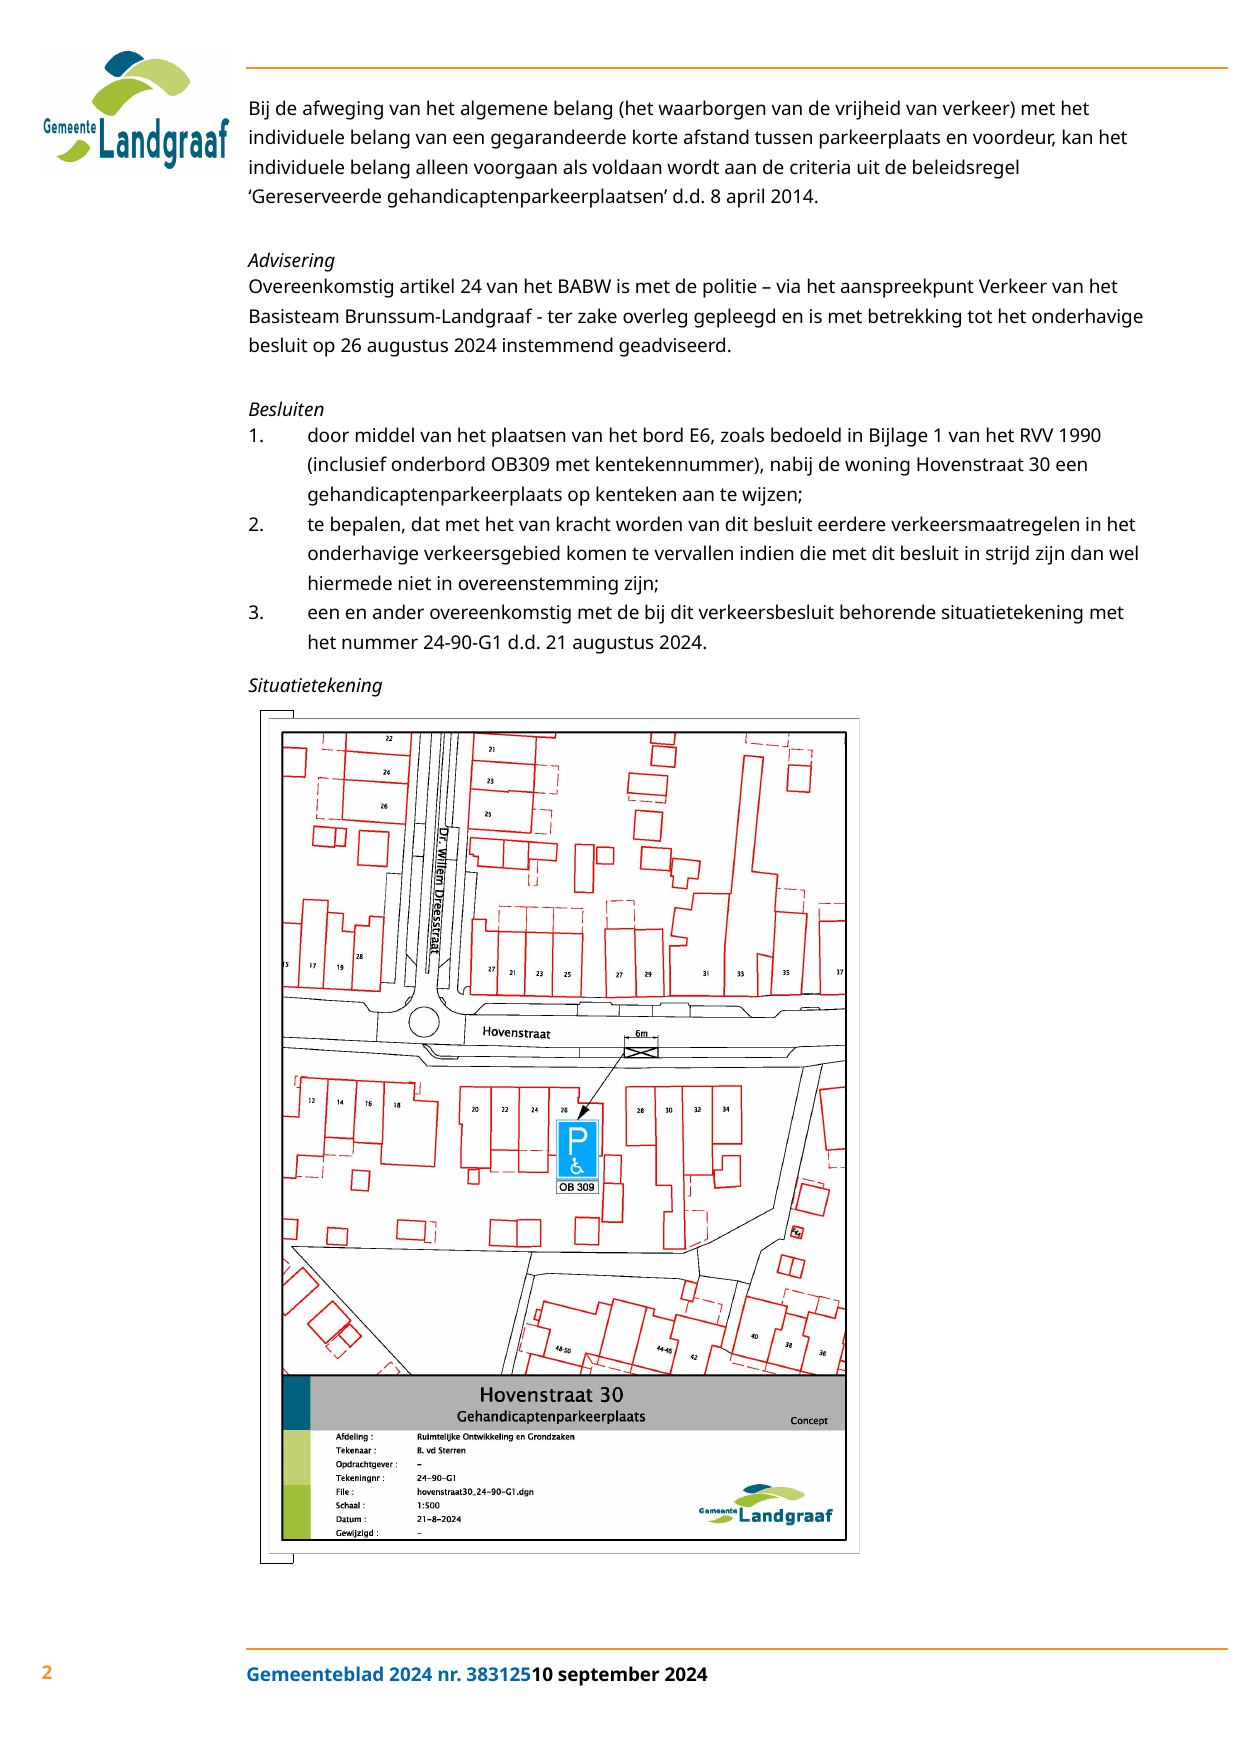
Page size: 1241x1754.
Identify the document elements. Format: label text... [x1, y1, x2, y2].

list door middel van het plaatsen van het bord E6, zoals bedoeld in Bijlage 1 van het RVV 1990 (inclusief onderbord OB309 met kentekennummer), nabij de woning Hovenstraat 30 een gehandicaptenparkeerplaats op kenteken aan te wijzen; [248, 422, 1152, 507]
text Bij de afweging van het algemene belang (het waarborgen van de vrijheid van verkeer) met het individuele belang van een gegarandeerde korte afstand tussen parkeerplaats en voordeur, kan het individuele belang alleen voorgaan als voldaan wordt aan de criteria uit de beleidsregel ‘Gereserveerde gehandicaptenparkeerplaatsen’ d.d. 8 april 2014. [248, 95, 1152, 209]
list een en ander overeenkomstig met de bij dit verkeersbesluit behorende situatietekening met het nummer 24-90-G1 d.d. 21 augustus 2024. [248, 599, 1152, 655]
text Advisering [248, 247, 1152, 273]
list te bepalen, dat met het van kracht worden van dit besluit eerdere verkeersmaatregelen in het onderhavige verkeersgebied komen te vervallen indien die met dit besluit in strijd zijn dan wel hiermede niet in overeenstemming zijn; [248, 511, 1152, 596]
text Overeenkomstig artikel 24 van het BABW is met de politie – via het aanspreekpunt Verkeer van het Basisteam Brunssum-Landgraaf - ter zake overleg gepleegd en is met betrekking tot het onderhavige besluit op 26 augustus 2024 instemmend geadviseerd. [248, 273, 1152, 358]
text Besluiten [248, 396, 1152, 422]
picture [41, 47, 231, 172]
picture [268, 718, 860, 1554]
text Situatietekening [248, 672, 1152, 698]
